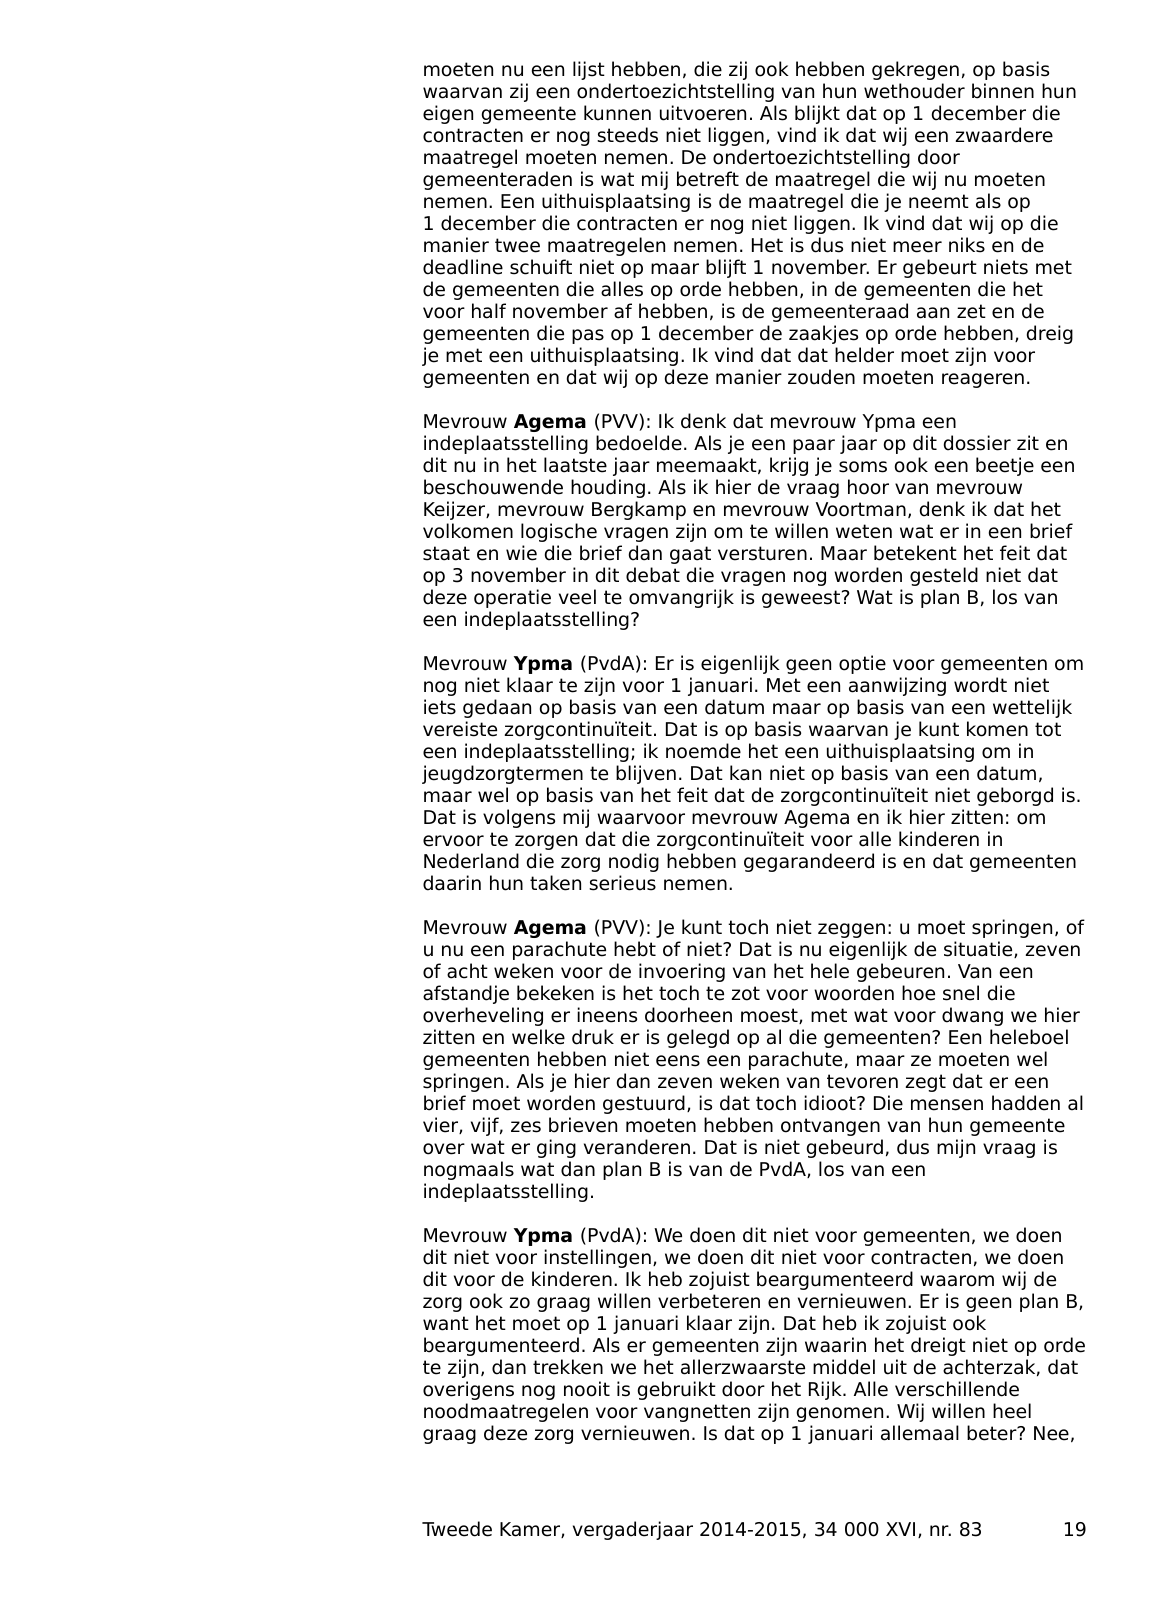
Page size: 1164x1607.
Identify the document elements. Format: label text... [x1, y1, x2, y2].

text Mevrouw Ypma (PvdA): Er is eigenlijk geen optie voor gemeenten om nog niet klaar te zijn voor 1 januari. Met een aanwijzing wordt niet iets gedaan op basis van een datum maar op basis van een wettelijk vereiste zorgcontinuïteit. Dat is op basis waarvan je kunt komen tot een indeplaatsstelling; ik noemde het een uithuisplaatsing om in jeugdzorgtermen te blijven. Dat kan niet op basis van een datum, maar wel op basis van het feit dat de zorgcontinuïteit niet geborgd is. Dat is volgens mij waarvoor mevrouw Agema en ik hier zitten: om ervoor te zorgen dat die zorgcontinuïteit voor alle kinderen in Nederland die zorg nodig hebben gegarandeerd is en dat gemeenten daarin hun taken serieus nemen. [422, 653, 1087, 895]
text Mevrouw Agema (PVV): Ik denk dat mevrouw Ypma een indeplaatsstelling bedoelde. Als je een paar jaar op dit dossier zit en dit nu in het laatste jaar meemaakt, krijg je soms ook een beetje een beschouwende houding. Als ik hier de vraag hoor van mevrouw Keijzer, mevrouw Bergkamp en mevrouw Voortman, denk ik dat het volkomen logische vragen zijn om te willen weten wat er in een brief staat en wie die brief dan gaat versturen. Maar betekent het feit dat op 3 november in dit debat die vragen nog worden gesteld niet dat deze operatie veel te omvangrijk is geweest? Wat is plan B, los van een indeplaatsstelling? [422, 411, 1087, 631]
text Mevrouw Agema (PVV): Je kunt toch niet zeggen: u moet springen, of u nu een parachute hebt of niet? Dat is nu eigenlijk de situatie, zeven of acht weken voor de invoering van het hele gebeuren. Van een afstandje bekeken is het toch te zot voor woorden hoe snel die overheveling er ineens doorheen moest, met wat voor dwang we hier zitten en welke druk er is gelegd op al die gemeenten? Een heleboel gemeenten hebben niet eens een parachute, maar ze moeten wel springen. Als je hier dan zeven weken van tevoren zegt dat er een brief moet worden gestuurd, is dat toch idioot? Die mensen hadden al vier, vijf, zes brieven moeten hebben ontvangen van hun gemeente over wat er ging veranderen. Dat is niet gebeurd, dus mijn vraag is nogmaals wat dan plan B is van de PvdA, los van een indeplaatsstelling. [422, 917, 1087, 1203]
text Mevrouw Ypma (PvdA): We doen dit niet voor gemeenten, we doen dit niet voor instellingen, we doen dit niet voor contracten, we doen dit voor de kinderen. Ik heb zojuist beargumenteerd waarom wij de zorg ook zo graag willen verbeteren en vernieuwen. Er is geen plan B, want het moet op 1 januari klaar zijn. Dat heb ik zojuist ook beargumenteerd. Als er gemeenten zijn waarin het dreigt niet op orde te zijn, dan trekken we het allerzwaarste middel uit de achterzak, dat overigens nog nooit is gebruikt door het Rijk. Alle verschillende noodmaatregelen voor vangnetten zijn genomen. Wij willen heel graag deze zorg vernieuwen. Is dat op 1 januari allemaal beter? Nee, [422, 1225, 1087, 1444]
text moeten nu een lijst hebben, die zij ook hebben gekregen, op basis waarvan zij een ondertoezichtstelling van hun wethouder binnen hun eigen gemeente kunnen uitvoeren. Als blijkt dat op 1 december die contracten er nog steeds niet liggen, vind ik dat wij een zwaardere maatregel moeten nemen. De ondertoezichtstelling door gemeenteraden is wat mij betreft de maatregel die wij nu moeten nemen. Een uithuisplaatsing is de maatregel die je neemt als op 1 december die contracten er nog niet liggen. Ik vind dat wij op die manier twee maatregelen nemen. Het is dus niet meer niks en de deadline schuift niet op maar blijft 1 november. Er gebeurt niets met de gemeenten die alles op orde hebben, in de gemeenten die het voor half november af hebben, is de gemeenteraad aan zet en de gemeenten die pas op 1 december de zaakjes op orde hebben, dreig je met een uithuisplaatsing. Ik vind dat dat helder moet zijn voor gemeenten en dat wij op deze manier zouden moeten reageren. [422, 59, 1087, 389]
